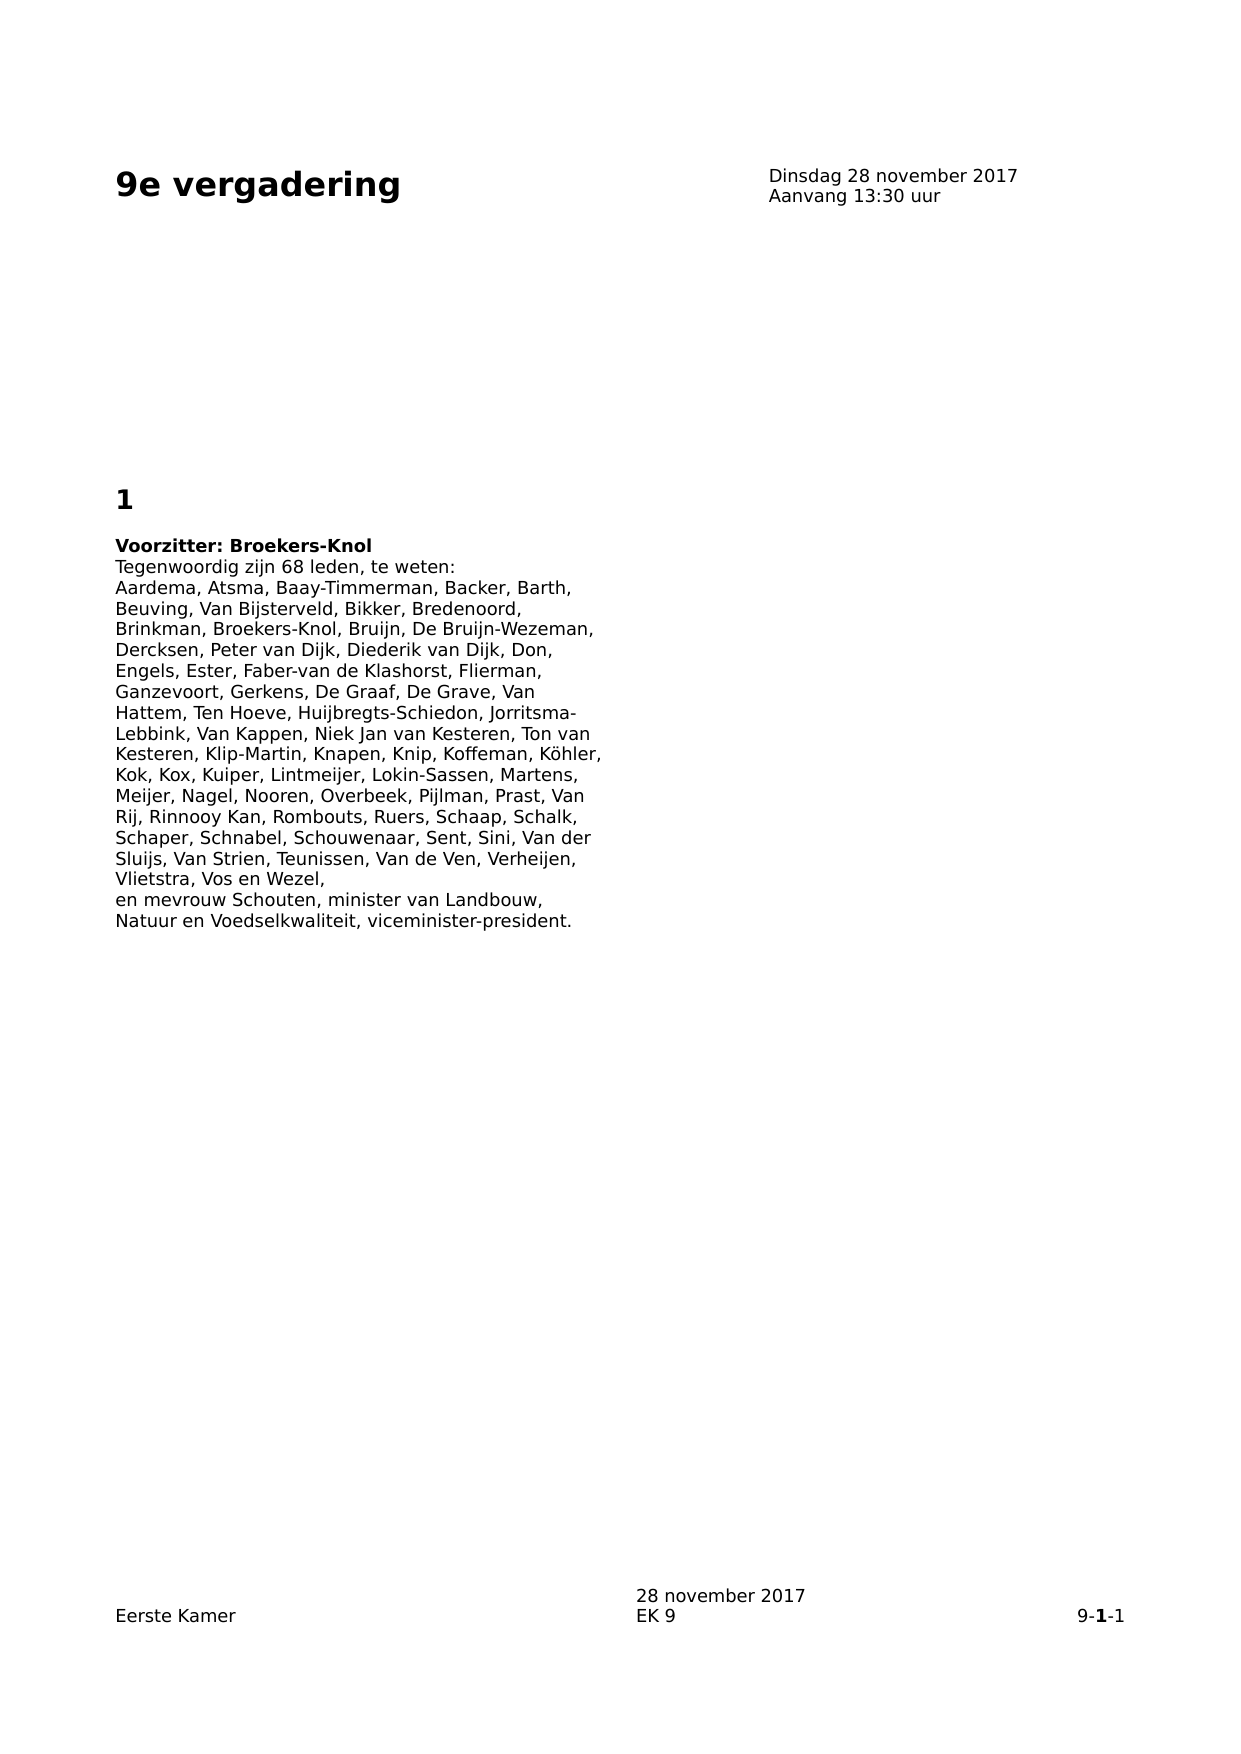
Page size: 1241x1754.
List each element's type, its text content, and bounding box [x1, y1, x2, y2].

table_header Dinsdag 28 november 2017 [769, 165, 1125, 186]
text Aardema, Atsma, Baay-Timmerman, Backer, Barth, Beuving, Van Bijsterveld, Bikker, Bredenoord, Brinkman, Broekers-Knol, Bruijn, De Bruijn-Wezeman, Dercksen, Peter van Dijk, Diederik van Dijk, Don, Engels, Ester, Faber-van de Klashorst, Flierman, Ganzevoort, Gerkens, De Graaf, De Grave, Van Hattem, Ten Hoeve, Huijbregts-Schiedon, Jorritsma-Lebbink, Van Kappen, Niek Jan van Kesteren, Ton van Kesteren, Klip-Martin, Knapen, Knip, Koffeman, Köhler, Kok, Kox, Kuiper, Lintmeijer, Lokin-Sassen, Martens, Meijer, Nagel, Nooren, Overbeek, Pijlman, Prast, Van Rij, Rinnooy Kan, Rombouts, Ruers, Schaap, Schalk, Schaper, Schnabel, Schouwenaar, Sent, Sini, Van der Sluijs, Van Strien, Teunissen, Van de Ven, Verheijen, Vlietstra, Vos en Wezel, [115, 577, 605, 890]
text Voorzitter: Broekers-Knol [115, 536, 605, 557]
text en mevrouw Schouten, minister van Landbouw, Natuur en Voedselkwaliteit, viceminister-president. [115, 890, 605, 932]
title 1 [115, 484, 605, 516]
text Tegenwoordig zijn 68 leden, te weten: [115, 557, 605, 577]
table_header 9e vergadering [115, 165, 768, 207]
table_cell Aanvang 13:30 uur [769, 186, 1125, 207]
